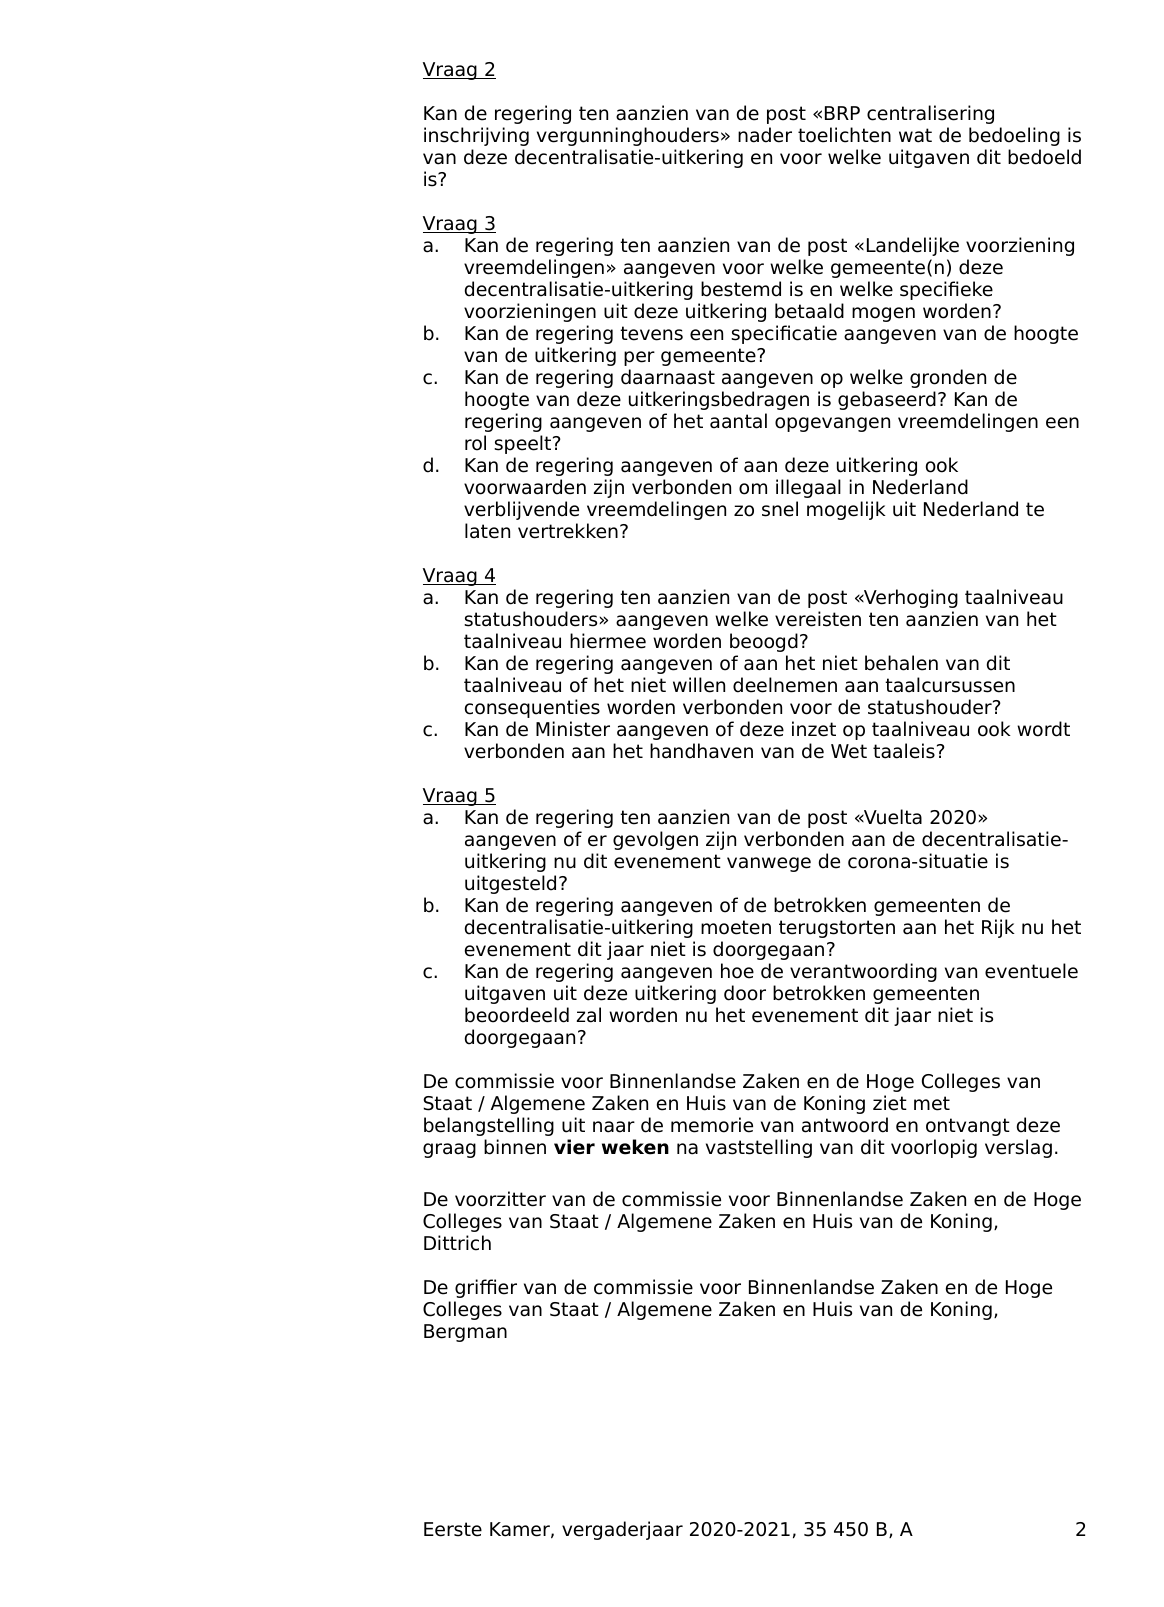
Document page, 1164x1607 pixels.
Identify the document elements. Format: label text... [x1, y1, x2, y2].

subtitle Vraag 3 [422, 213, 1087, 235]
text c. Kan de regering aangeven hoe de verantwoording van eventuele uitgaven uit deze uitkering door betrokken gemeenten beoordeeld zal worden nu het evenement dit jaar niet is doorgegaan? [422, 961, 1087, 1049]
text b. Kan de regering tevens een specificatie aangeven van de hoogte van de uitkering per gemeente? [422, 323, 1087, 367]
text De griffier van de commissie voor Binnenlandse Zaken en de Hoge Colleges van Staat / Algemene Zaken en Huis van de Koning, Bergman [422, 1277, 1087, 1343]
text c. Kan de regering daarnaast aangeven op welke gronden de hoogte van deze uitkeringsbedragen is gebaseerd? Kan de regering aangeven of het aantal opgevangen vreemdelingen een rol speelt? [422, 367, 1087, 455]
text c. Kan de Minister aangeven of deze inzet op taalniveau ook wordt verbonden aan het handhaven van de Wet taaleis? [422, 719, 1087, 763]
text a. Kan de regering ten aanzien van de post «Landelijke voorziening vreemdelingen» aangeven voor welke gemeente(n) deze decentralisatie-uitkering bestemd is en welke specifieke voorzieningen uit deze uitkering betaald mogen worden? [422, 235, 1087, 323]
text De voorzitter van de commissie voor Binnenlandse Zaken en de Hoge Colleges van Staat / Algemene Zaken en Huis van de Koning, Dittrich [422, 1189, 1087, 1255]
text b. Kan de regering aangeven of de betrokken gemeenten de decentralisatie-uitkering moeten terugstorten aan het Rijk nu het evenement dit jaar niet is doorgegaan? [422, 895, 1087, 961]
text a. Kan de regering ten aanzien van de post «Verhoging taalniveau statushouders» aangeven welke vereisten ten aanzien van het taalniveau hiermee worden beoogd? [422, 587, 1087, 653]
subtitle Vraag 5 [422, 785, 1087, 807]
subtitle Vraag 4 [422, 565, 1087, 587]
text Kan de regering ten aanzien van de post «BRP centralisering inschrijving vergunninghouders» nader toelichten wat de bedoeling is van deze decentralisatie-uitkering en voor welke uitgaven dit bedoeld is? [422, 103, 1087, 191]
text b. Kan de regering aangeven of aan het niet behalen van dit taalniveau of het niet willen deelnemen aan taalcursussen consequenties worden verbonden voor de statushouder? [422, 653, 1087, 719]
subtitle Vraag 2 [422, 59, 1087, 81]
text De commissie voor Binnenlandse Zaken en de Hoge Colleges van Staat / Algemene Zaken en Huis van de Koning ziet met belangstelling uit naar de memorie van antwoord en ontvangt deze graag binnen vier weken na vaststelling van dit voorlopig verslag. [422, 1071, 1087, 1159]
text a. Kan de regering ten aanzien van de post «Vuelta 2020» aangeven of er gevolgen zijn verbonden aan de decentralisatie-uitkering nu dit evenement vanwege de corona-situatie is uitgesteld? [422, 807, 1087, 895]
text d. Kan de regering aangeven of aan deze uitkering ook voorwaarden zijn verbonden om illegaal in Nederland verblijvende vreemdelingen zo snel mogelijk uit Nederland te laten vertrekken? [422, 455, 1087, 543]
